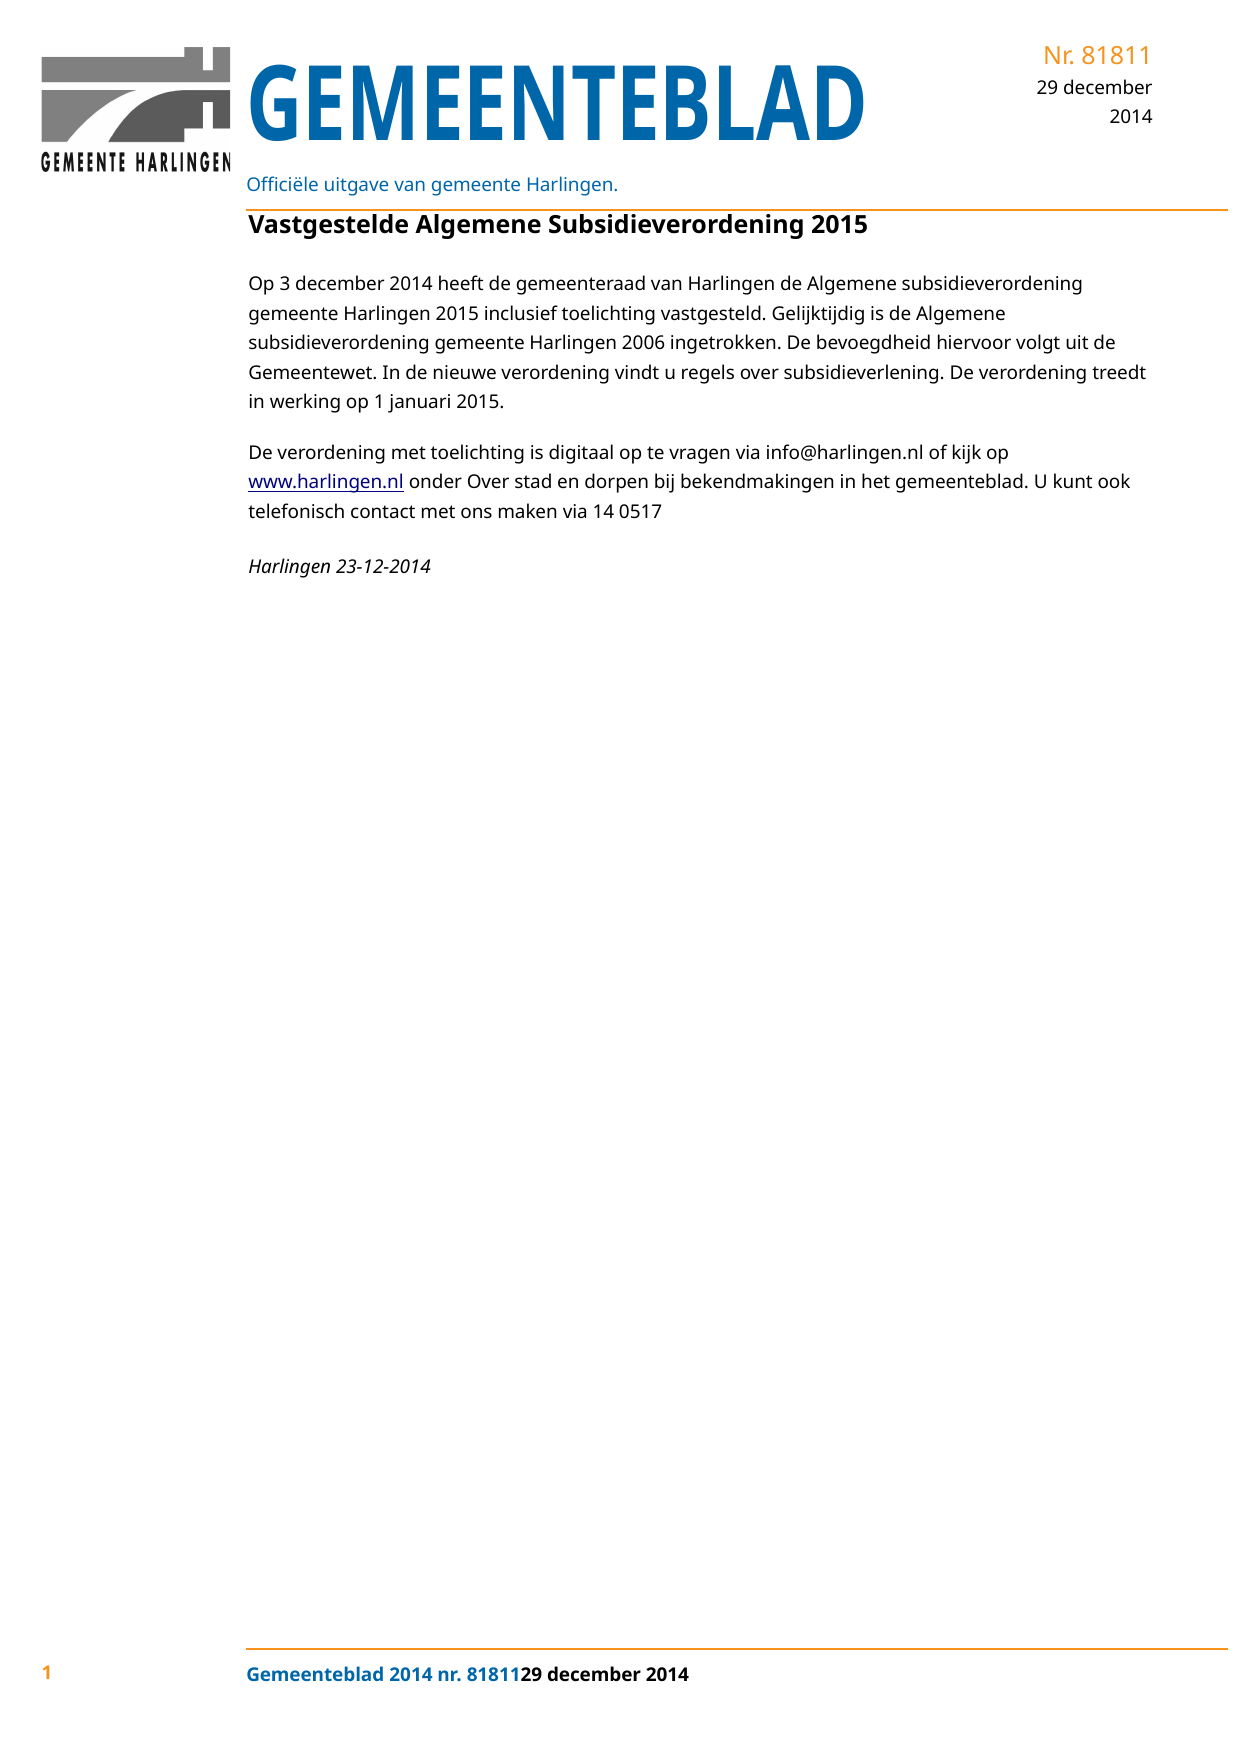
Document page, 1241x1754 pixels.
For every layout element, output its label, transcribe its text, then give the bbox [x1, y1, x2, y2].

text De verordening met toelichting is digitaal op te vragen via info@harlingen.nl of kijk op www.harlingen.nl onder Over stad en dorpen bij bekendmakingen in het gemeenteblad. U kunt ook telefonisch contact met ons maken via 14 0517 [248, 439, 1152, 524]
picture [41, 47, 231, 172]
text Vastgestelde Algemene Subsidieverordening 2015 [248, 211, 1152, 241]
text Op 3 december 2014 heeft de gemeenteraad van Harlingen de Algemene subsidieverordening gemeente Harlingen 2015 inclusief toelichting vastgesteld. Gelijktijdig is de Algemene subsidieverordening gemeente Harlingen 2006 ingetrokken. De bevoegdheid hiervoor volgt uit de Gemeentewet. In de nieuwe verordening vindt u regels over subsidieverlening. De verordening treedt in werking op 1 januari 2015. [248, 270, 1152, 414]
text Harlingen 23-12-2014 [248, 553, 1152, 579]
